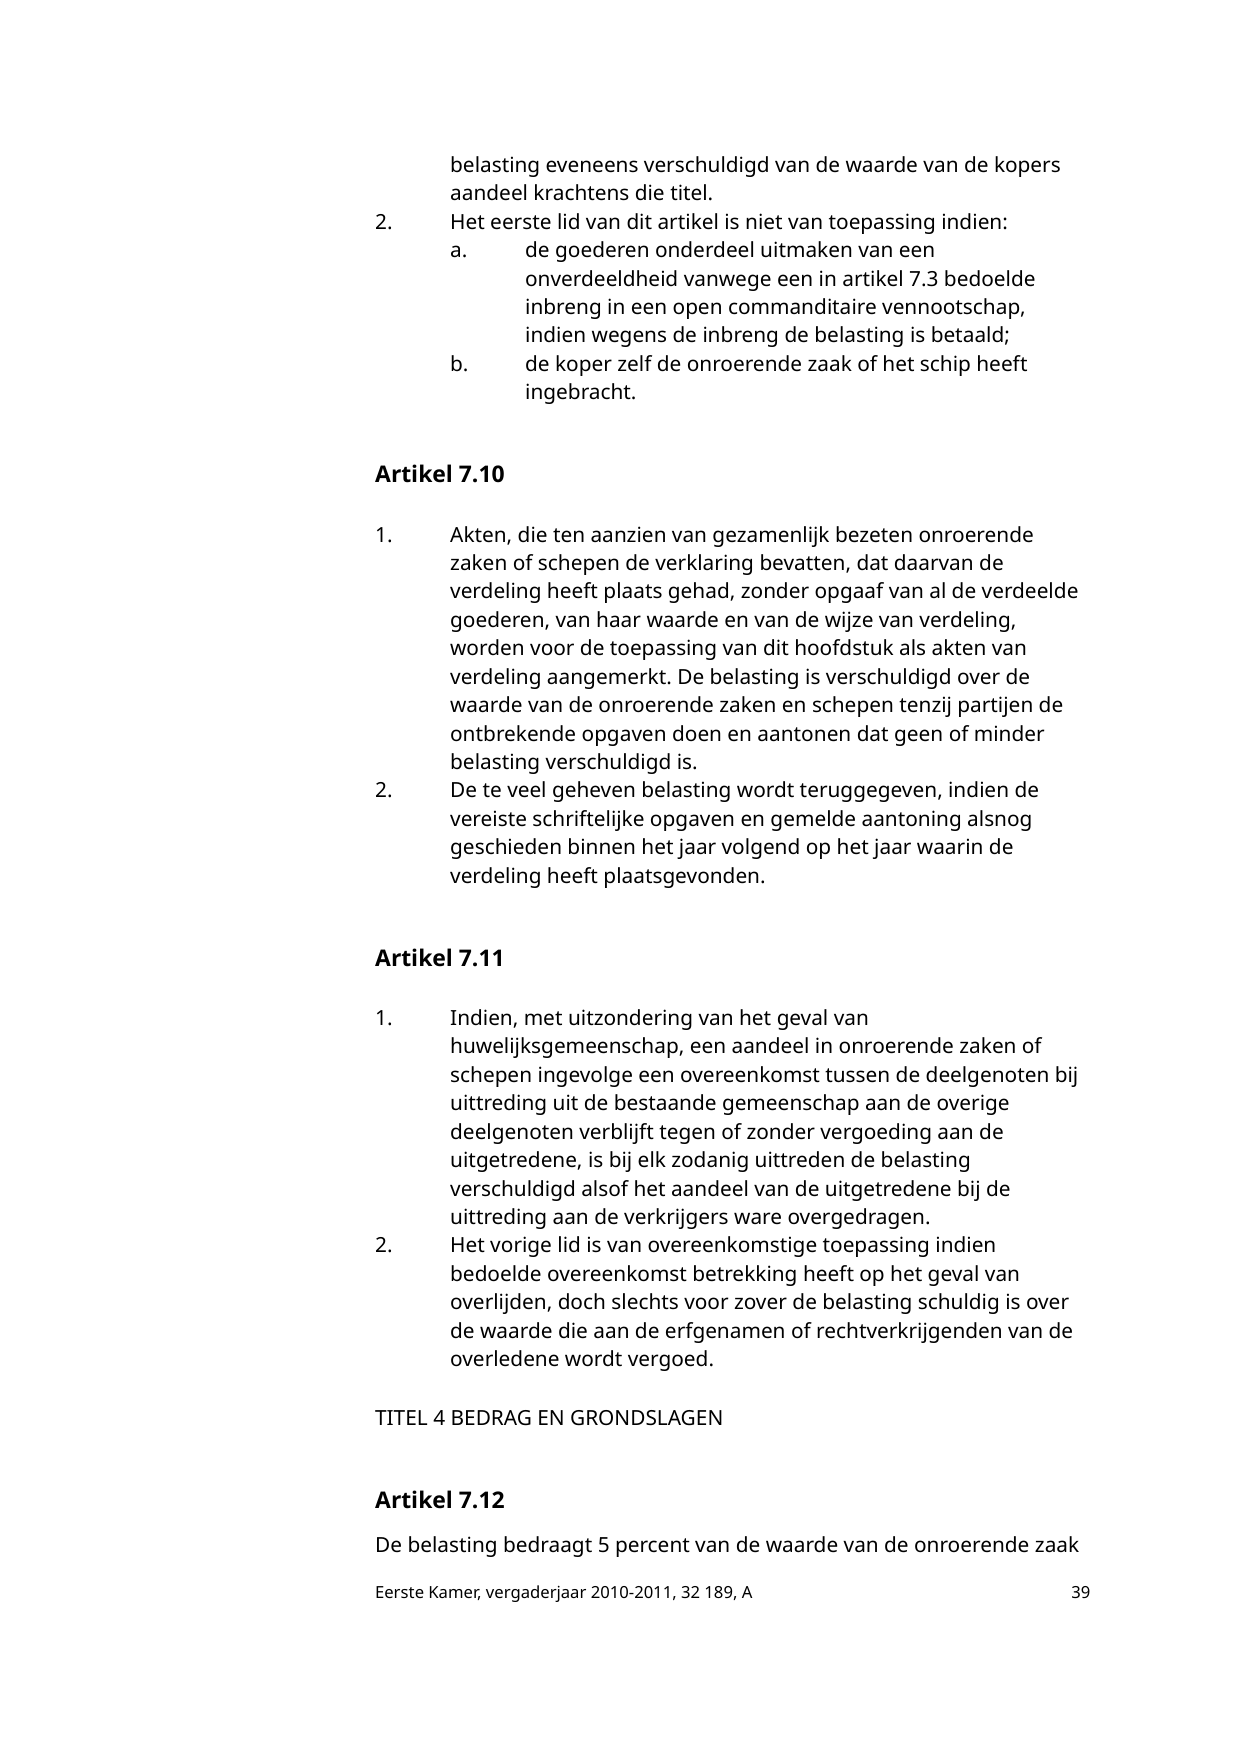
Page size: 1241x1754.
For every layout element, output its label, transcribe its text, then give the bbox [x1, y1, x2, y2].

list De te veel geheven belasting wordt teruggegeven, indien de vereiste schriftelijke opgaven en gemelde aantoning alsnog geschieden binnen het jaar volgend op het jaar waarin de verdeling heeft plaatsgevonden. [375, 776, 1090, 889]
list Het vorige lid is van overeenkomstige toepassing indien bedoelde overeenkomst betrekking heeft op het geval van overlijden, doch slechts voor zover de belasting schuldig is over de waarde die aan de erfgenamen of rechtverkrijgenden van de overledene wordt vergoed. [375, 1231, 1090, 1373]
subtitle Artikel 7.10 [375, 458, 1090, 490]
list Indien, met uitzondering van het geval van huwelijksgemeenschap, een aandeel in onroerende zaken of schepen ingevolge een overeenkomst tussen de deelgenoten bij uittreding uit de bestaande gemeenschap aan de overige deelgenoten verblijft tegen of zonder vergoeding aan de uitgetredene, is bij elk zodanig uittreden de belasting verschuldigd alsof het aandeel van de uitgetredene bij de uittreding aan de verkrijgers ware overgedragen. [375, 1003, 1090, 1231]
subtitle Artikel 7.12 [375, 1484, 1090, 1515]
text De belasting bedraagt 5 percent van de waarde van de onroerende zaak [375, 1530, 1090, 1558]
list de koper zelf de onroerende zaak of het schip heeft ingebracht. [450, 349, 1090, 406]
subtitle Artikel 7.11 [375, 942, 1090, 973]
list Het eerste lid van dit artikel is niet van toepassing indien: [375, 207, 1090, 235]
list de goederen onderdeel uitmaken van een onverdeeldheid vanwege een in artikel 7.3 bedoelde inbreng in een open commanditaire vennootschap, indien wegens de inbreng de belasting is betaald; [450, 235, 1090, 349]
list belasting eveneens verschuldigd van de waarde van de kopers aandeel krachtens die titel. [375, 150, 1090, 207]
list Akten, die ten aanzien van gezamenlijk bezeten onroerende zaken of schepen de verklaring bevatten, dat daarvan de verdeling heeft plaats gehad, zonder opgaaf van al de verdeelde goederen, van haar waarde en van de wijze van verdeling, worden voor de toepassing van dit hoofdstuk als akten van verdeling aangemerkt. De belasting is verschuldigd over de waarde van de onroerende zaken en schepen tenzij partijen de ontbrekende opgaven doen en aantonen dat geen of minder belasting verschuldigd is. [375, 520, 1090, 776]
subtitle TITEL 4 BEDRAG EN GRONDSLAGEN [375, 1403, 1090, 1431]
